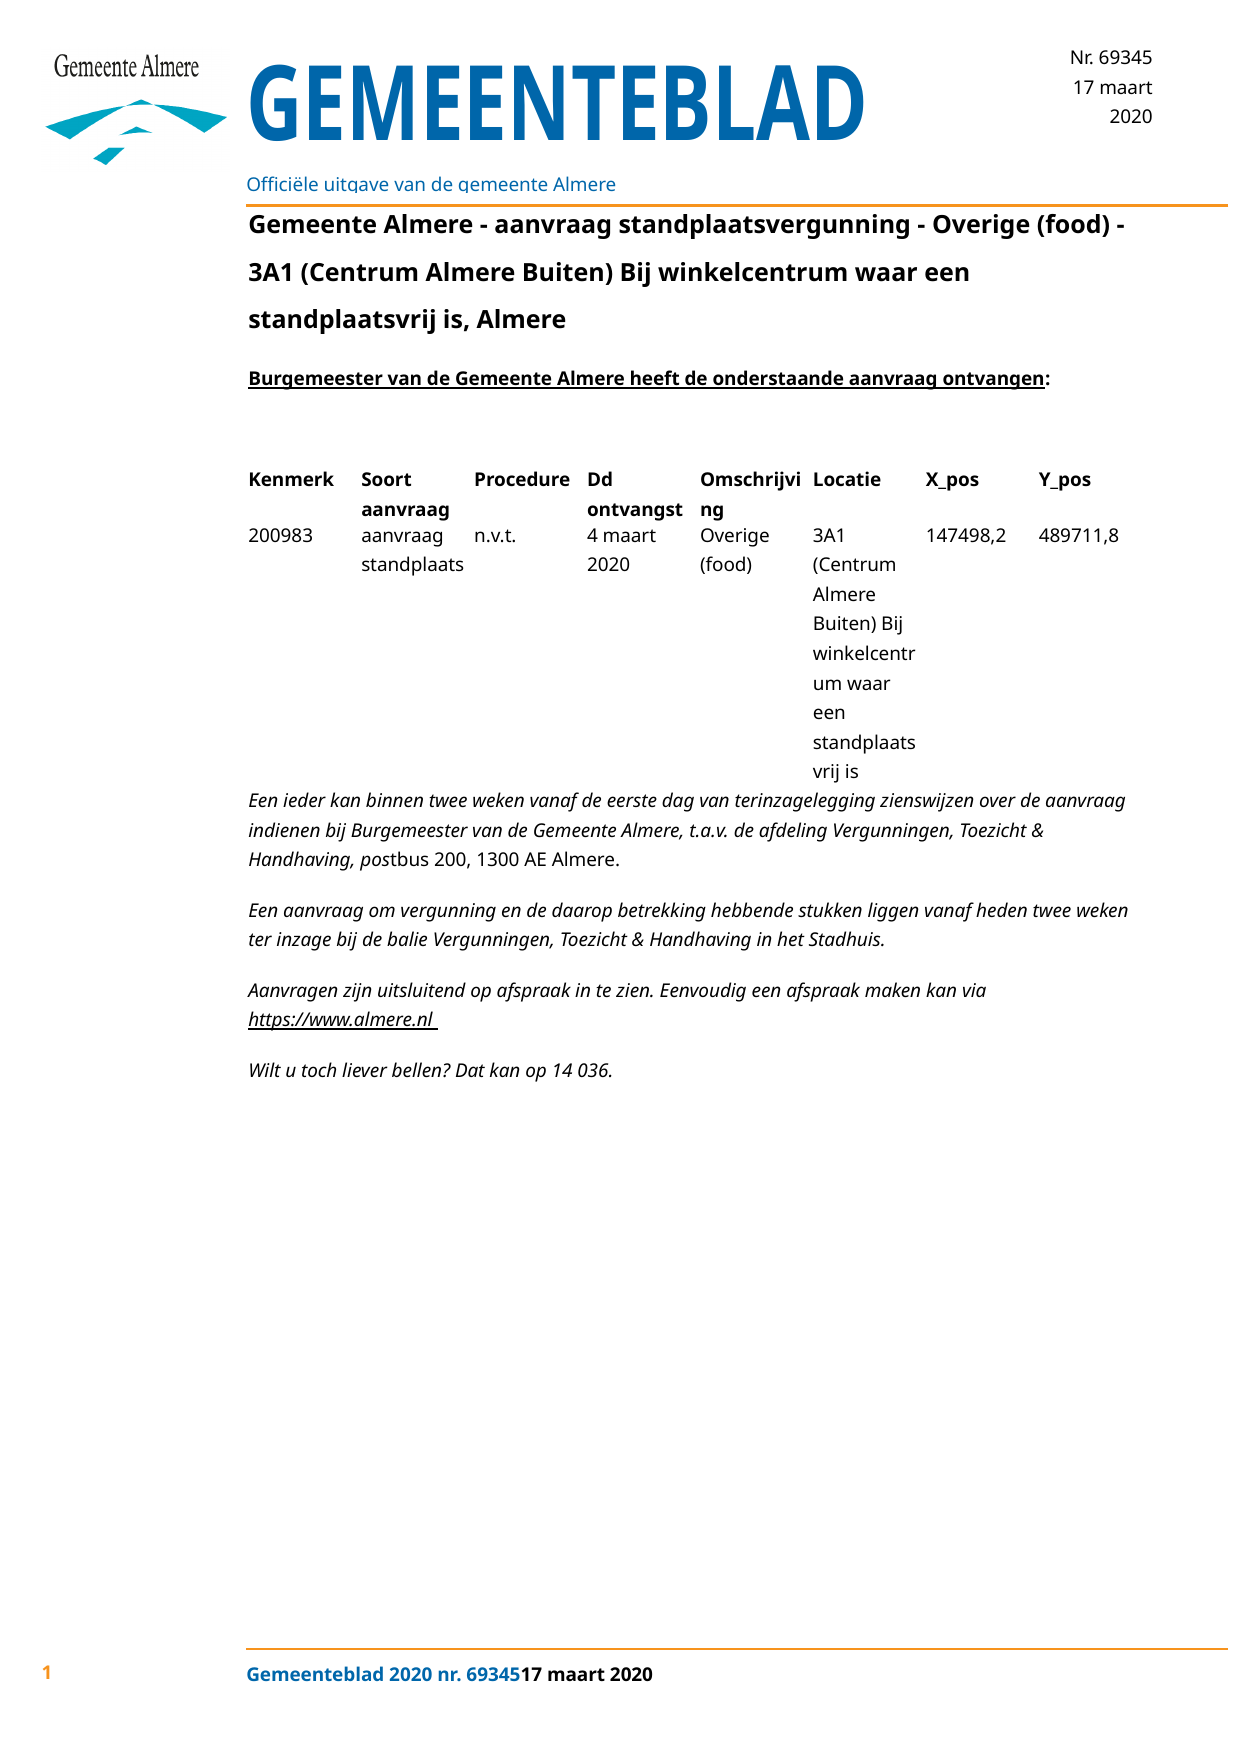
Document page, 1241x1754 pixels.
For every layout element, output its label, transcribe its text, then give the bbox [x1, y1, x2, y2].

table_cell 3A1 (Centrum Almere Buiten) Bij winkelcentrum waar een standplaats vrij is [813, 522, 926, 784]
table_cell 489711,8 [1039, 522, 1152, 784]
table_header Kenmerk [248, 466, 361, 522]
picture [41, 47, 231, 172]
table_cell 200983 [248, 522, 361, 784]
table_header Procedure [474, 466, 587, 522]
table_header X_pos [926, 466, 1038, 522]
text Gemeente Almere - aanvraag standplaatsvergunning - Overige (food) - 3A1 (Centrum Almere Buiten) Bij winkelcentrum waar een standplaatsvrij is, Almere [248, 207, 1152, 336]
table_header Omschrijving [700, 466, 813, 522]
table_header Y_pos [1039, 466, 1152, 522]
text Wilt u toch liever bellen? Dat kan op 14 036. [248, 1057, 1152, 1083]
table_cell n.v.t. [474, 522, 587, 784]
text Een aanvraag om vergunning en de daarop betrekking hebbende stukken liggen vanaf heden twee weken ter inzage bij de balie Vergunningen, Toezicht & Handhaving in het Stadhuis. [248, 897, 1152, 952]
table_header Soort aanvraag [361, 466, 474, 522]
table_header Locatie [813, 466, 926, 522]
table_cell 4 maart 2020 [587, 522, 700, 784]
text Aanvragen zijn uitsluitend op afspraak in te zien. Eenvoudig een afspraak maken kan via https://www.almere.nl [248, 977, 1152, 1032]
table_cell Overige (food) [700, 522, 813, 784]
text Burgemeester van de Gemeente Almere heeft de onderstaande aanvraag ontvangen: [248, 366, 1152, 391]
table_header Dd ontvangst [587, 466, 700, 522]
table_cell aanvraag standplaats [361, 522, 474, 784]
text Een ieder kan binnen twee weken vanaf de eerste dag van terinzagelegging zienswijzen over de aanvraag indienen bij Burgemeester van de Gemeente Almere, t.a.v. de afdeling Vergunningen, Toezicht & Handhaving, postbus 200, 1300 AE Almere. [248, 787, 1152, 872]
table_cell 147498,2 [926, 522, 1038, 784]
